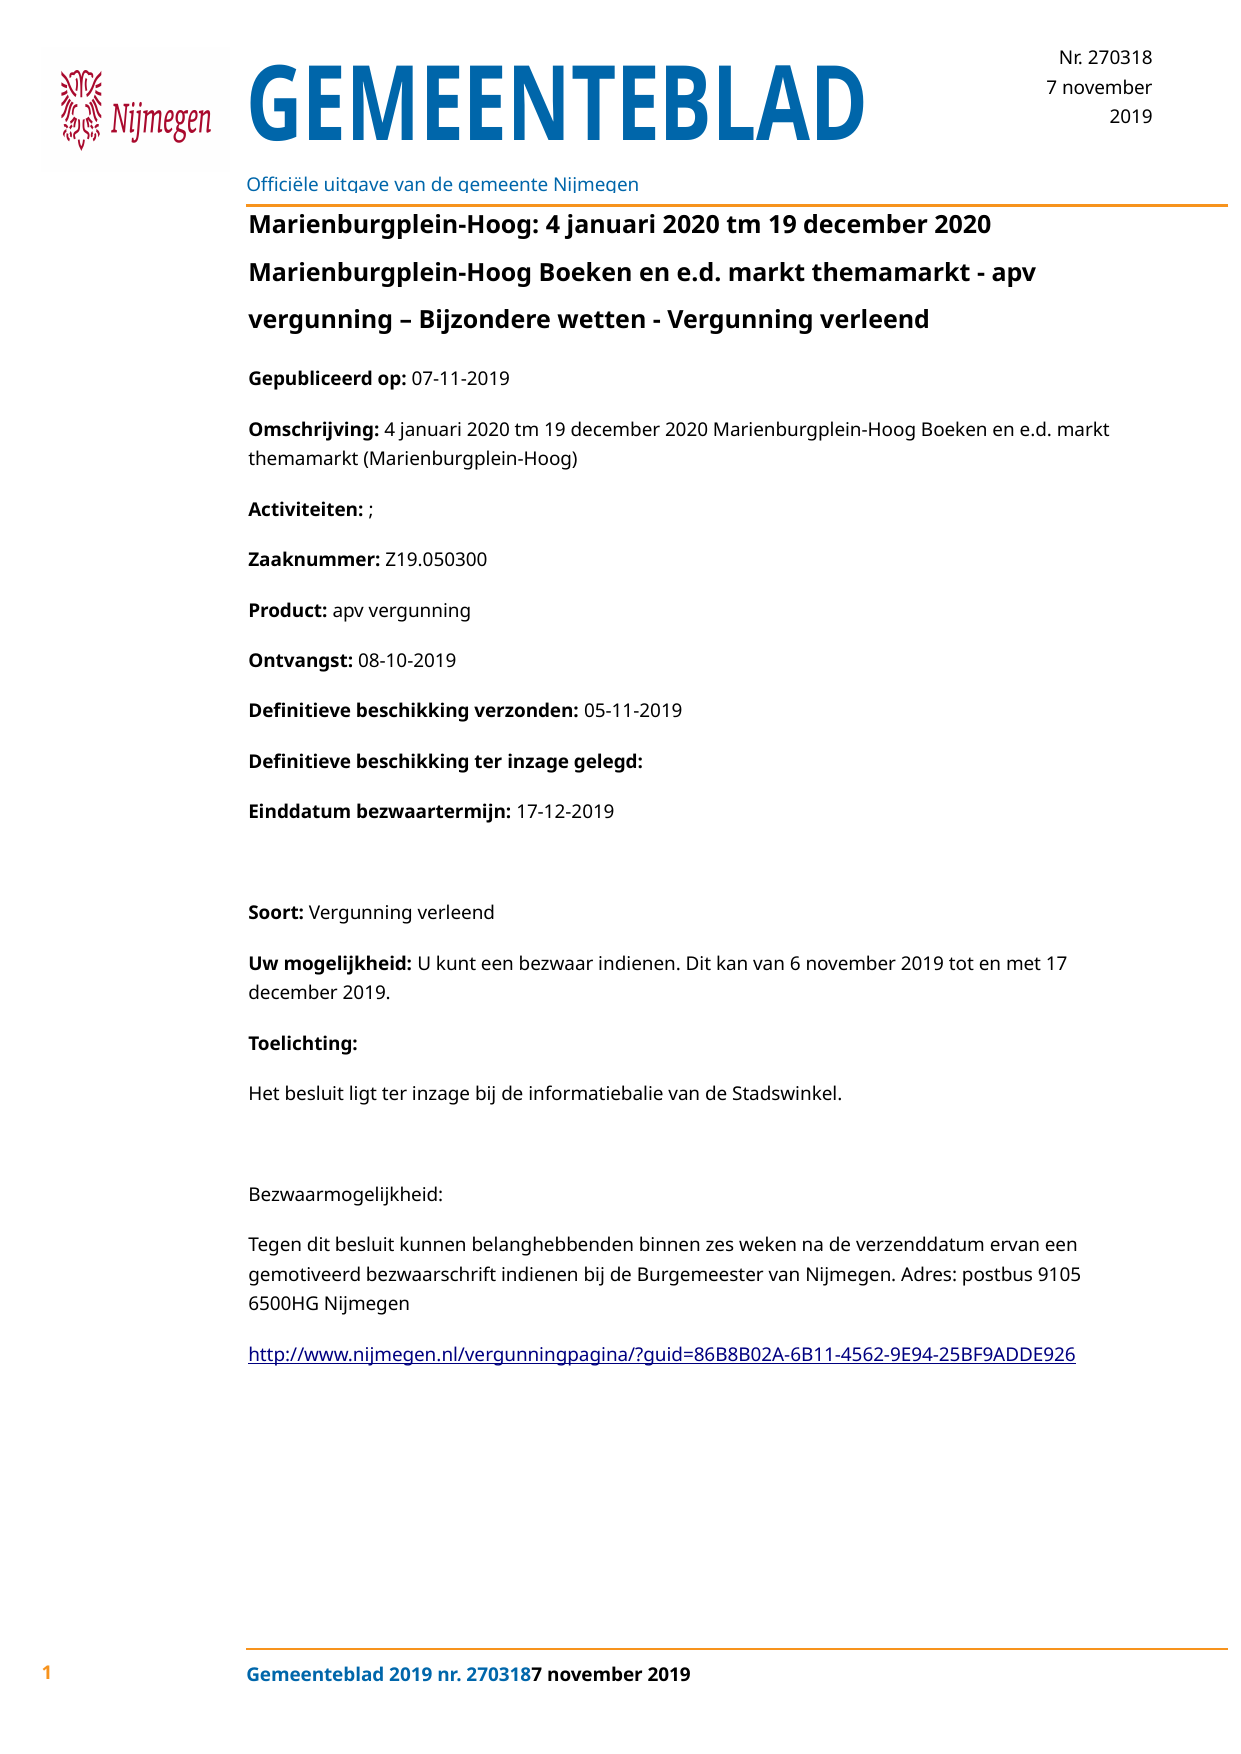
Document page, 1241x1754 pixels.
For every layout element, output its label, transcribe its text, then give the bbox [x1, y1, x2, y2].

text Soort: Vergunning verleend [248, 899, 1152, 925]
text Bezwaarmogelijkheid: [248, 1181, 1152, 1207]
text Gepubliceerd op: 07-11-2019 [248, 366, 1152, 391]
text Einddatum bezwaartermijn: 17-12-2019 [248, 798, 1152, 824]
text Definitieve beschikking ter inzage gelegd: [248, 748, 1152, 774]
picture [41, 47, 231, 172]
text Activiteiten: ; [248, 496, 1152, 522]
text http://www.nijmegen.nl/vergunningpagina/?guid=86B8B02A-6B11-4562-9E94-25BF9ADDE926 [248, 1341, 1152, 1367]
text Product: apv vergunning [248, 597, 1152, 622]
text Marienburgplein-Hoog: 4 januari 2020 tm 19 december 2020 Marienburgplein-Hoog Boeken en e.d. markt themamarkt - apv vergunning – Bijzondere wetten - Vergunning verleend [248, 207, 1152, 336]
text Toelichting: [248, 1030, 1152, 1055]
text Definitieve beschikking verzonden: 05-11-2019 [248, 698, 1152, 723]
text Ontvangst: 08-10-2019 [248, 647, 1152, 673]
text Uw mogelijkheid: U kunt een bezwaar indienen. Dit kan van 6 november 2019 tot en met 17 december 2019. [248, 950, 1152, 1005]
text Het besluit ligt ter inzage bij de informatiebalie van de Stadswinkel. [248, 1080, 1152, 1106]
text Omschrijving: 4 januari 2020 tm 19 december 2020 Marienburgplein-Hoog Boeken en e.d. markt themamarkt (Marienburgplein-Hoog) [248, 416, 1152, 471]
text Tegen dit besluit kunnen belanghebbenden binnen zes weken na de verzenddatum ervan een gemotiveerd bezwaarschrift indienen bij de Burgemeester van Nijmegen. Adres: postbus 9105 6500HG Nijmegen [248, 1231, 1152, 1316]
text Zaaknummer: Z19.050300 [248, 546, 1152, 572]
